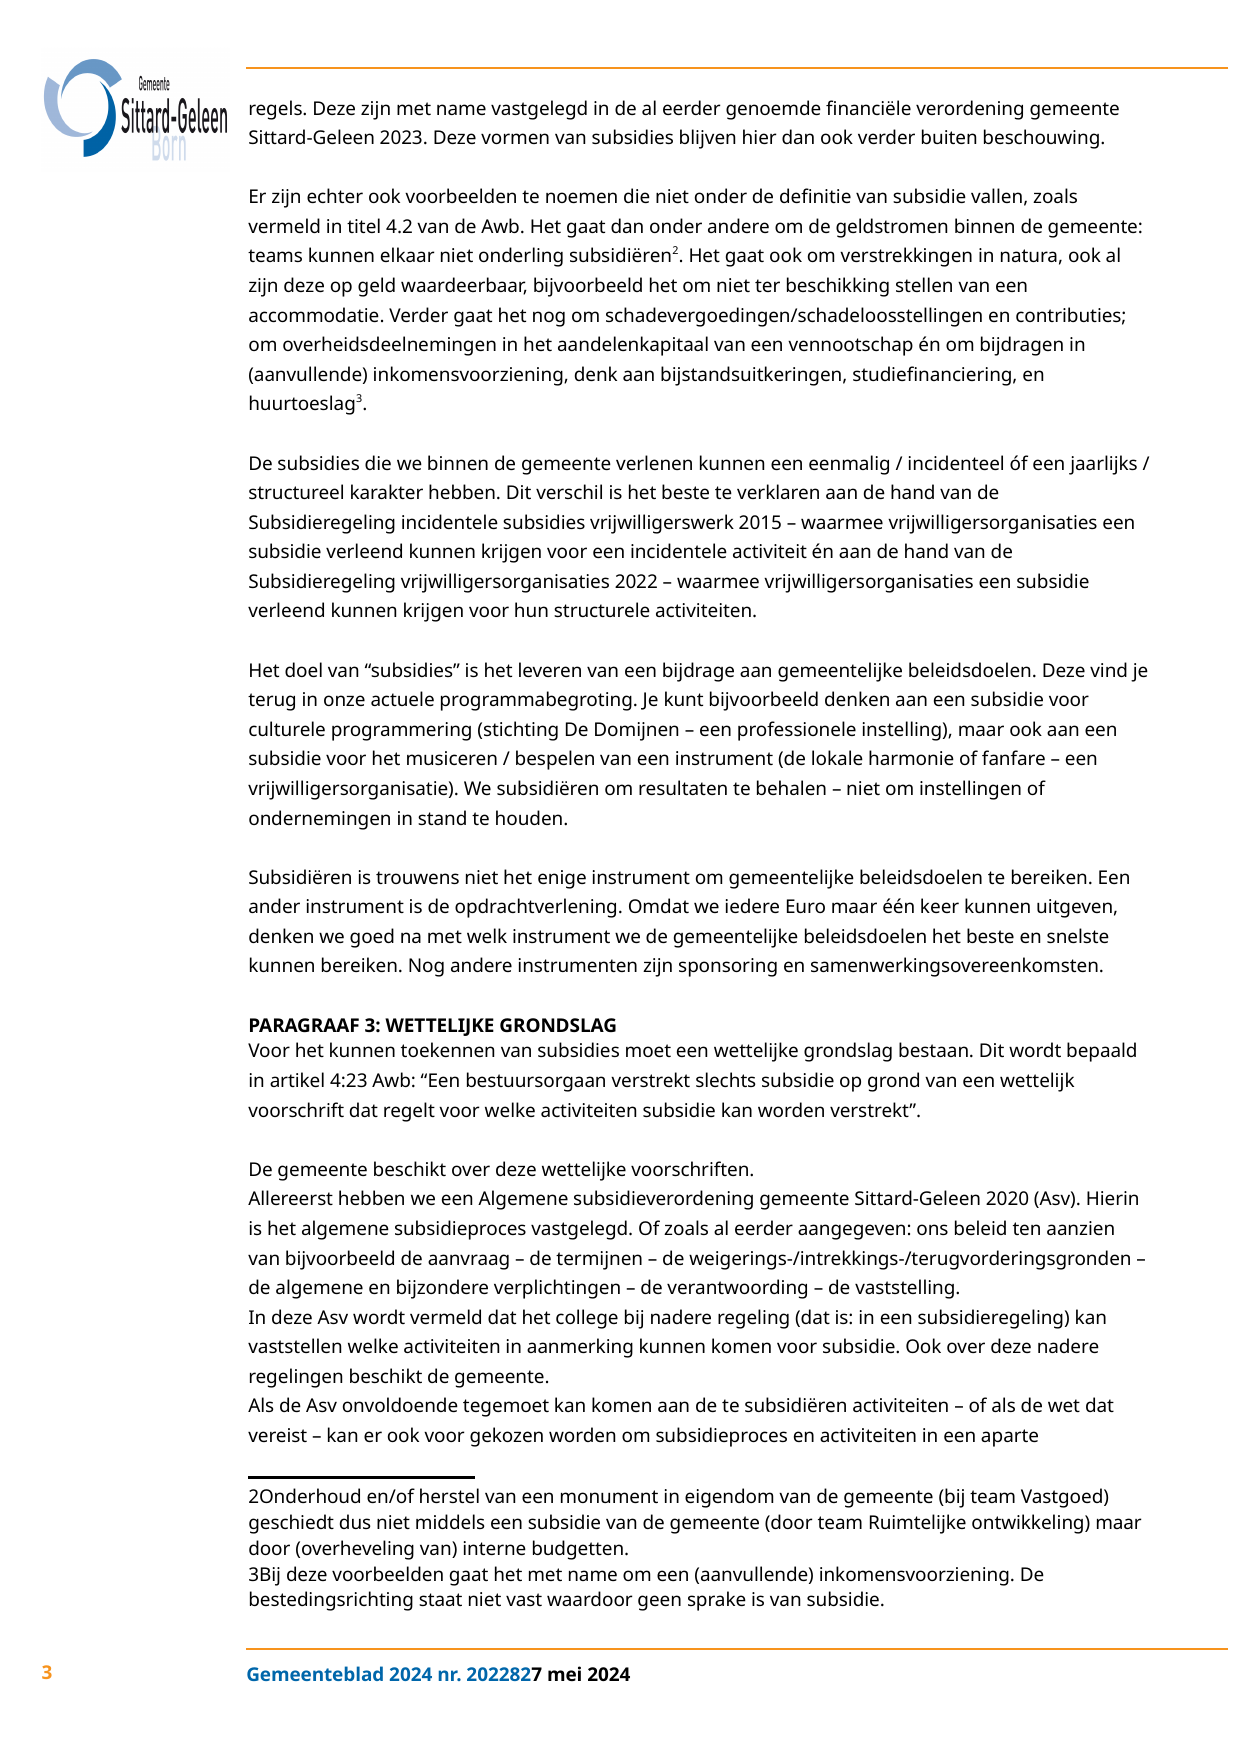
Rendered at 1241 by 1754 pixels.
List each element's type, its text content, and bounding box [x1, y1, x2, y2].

text Bij deze voorbeelden gaat het met name om een (aanvullende) inkomensvoorziening. De bestedingsrichting staat niet vast waardoor geen sprake is van subsidie. [248, 1561, 1152, 1612]
text Er zijn echter ook voorbeelden te noemen die niet onder de definitie van subsidie vallen, zoals vermeld in titel 4.2 van de Awb. Het gaat dan onder andere om de geldstromen binnen de gemeente: teams kunnen elkaar niet onderling subsidiëren. Het gaat ook om verstrekkingen in natura, ook al zijn deze op geld waardeerbaar, bijvoorbeeld het om niet ter beschikking stellen van een accommodatie. Verder gaat het nog om schadevergoedingen/schadeloosstellingen en contributies; om overheidsdeelnemingen in het aandelenkapitaal van een vennootschap én om bijdragen in (aanvullende) inkomensvoorziening, denk aan bijstandsuitkeringen, studiefinanciering, en huurtoeslag. [248, 183, 1152, 416]
picture [41, 47, 231, 172]
text In deze Asv wordt vermeld dat het college bij nadere regeling (dat is: in een subsidieregeling) kan vaststellen welke activiteiten in aanmerking kunnen komen voor subsidie. Ook over deze nadere regelingen beschikt de gemeente. [248, 1304, 1152, 1389]
text Voor het kunnen toekennen van subsidies moet een wettelijke grondslag bestaan. Dit wordt bepaald in artikel 4:23 Awb: “Een bestuursorgaan verstrekt slechts subsidie op grond van een wettelijk voorschrift dat regelt voor welke activiteiten subsidie kan worden verstrekt”. [248, 1038, 1152, 1122]
text Het doel van “subsidies” is het leveren van een bijdrage aan gemeentelijke beleidsdoelen. Deze vind je terug in onze actuele programmabegroting. Je kunt bijvoorbeeld denken aan een subsidie voor culturele programmering (stichting De Domijnen – een professionele instelling), maar ook aan een subsidie voor het musiceren / bespelen van een instrument (de lokale harmonie of fanfare – een vrijwilligersorganisatie). We subsidiëren om resultaten te behalen – niet om instellingen of ondernemingen in stand te houden. [248, 657, 1152, 831]
text regels. Deze zijn met name vastgelegd in de al eerder genoemde financiële verordening gemeente Sittard-Geleen 2023. Deze vormen van subsidies blijven hier dan ook verder buiten beschouwing. [248, 95, 1152, 150]
text Allereerst hebben we een Algemene subsidieverordening gemeente Sittard-Geleen 2020 (Asv). Hierin is het algemene subsidieproces vastgelegd. Of zoals al eerder aangegeven: ons beleid ten aanzien van bijvoorbeeld de aanvraag – de termijnen – de weigerings-/intrekkings-/terugvorderingsgronden – de algemene en bijzondere verplichtingen – de verantwoording – de vaststelling. [248, 1186, 1152, 1300]
text Onderhoud en/of herstel van een monument in eigendom van de gemeente (bij team Vastgoed) geschiedt dus niet middels een subsidie van de gemeente (door team Ruimtelijke ontwikkeling) maar door (overheveling van) interne budgetten. [248, 1483, 1152, 1561]
text PARAGRAAF 3: WETTELIJKE GRONDSLAG [248, 1012, 1152, 1038]
text De subsidies die we binnen de gemeente verlenen kunnen een eenmalig / incidenteel óf een jaarlijks / structureel karakter hebben. Dit verschil is het beste te verklaren aan de hand van de Subsidieregeling incidentele subsidies vrijwilligerswerk 2015 – waarmee vrijwilligersorganisaties een subsidie verleend kunnen krijgen voor een incidentele activiteit én aan de hand van de Subsidieregeling vrijwilligersorganisaties 2022 – waarmee vrijwilligersorganisaties een subsidie verleend kunnen krijgen voor hun structurele activiteiten. [248, 450, 1152, 623]
text Als de Asv onvoldoende tegemoet kan komen aan de te subsidiëren activiteiten – of als de wet dat vereist – kan er ook voor gekozen worden om subsidieproces en activiteiten in een aparte [248, 1393, 1152, 1448]
text Subsidiëren is trouwens niet het enige instrument om gemeentelijke beleidsdoelen te bereiken. Een ander instrument is de opdrachtverlening. Omdat we iedere Euro maar één keer kunnen uitgeven, denken we goed na met welk instrument we de gemeentelijke beleidsdoelen het beste en snelste kunnen bereiken. Nog andere instrumenten zijn sponsoring en samenwerkingsovereenkomsten. [248, 864, 1152, 978]
text De gemeente beschikt over deze wettelijke voorschriften. [248, 1156, 1152, 1182]
